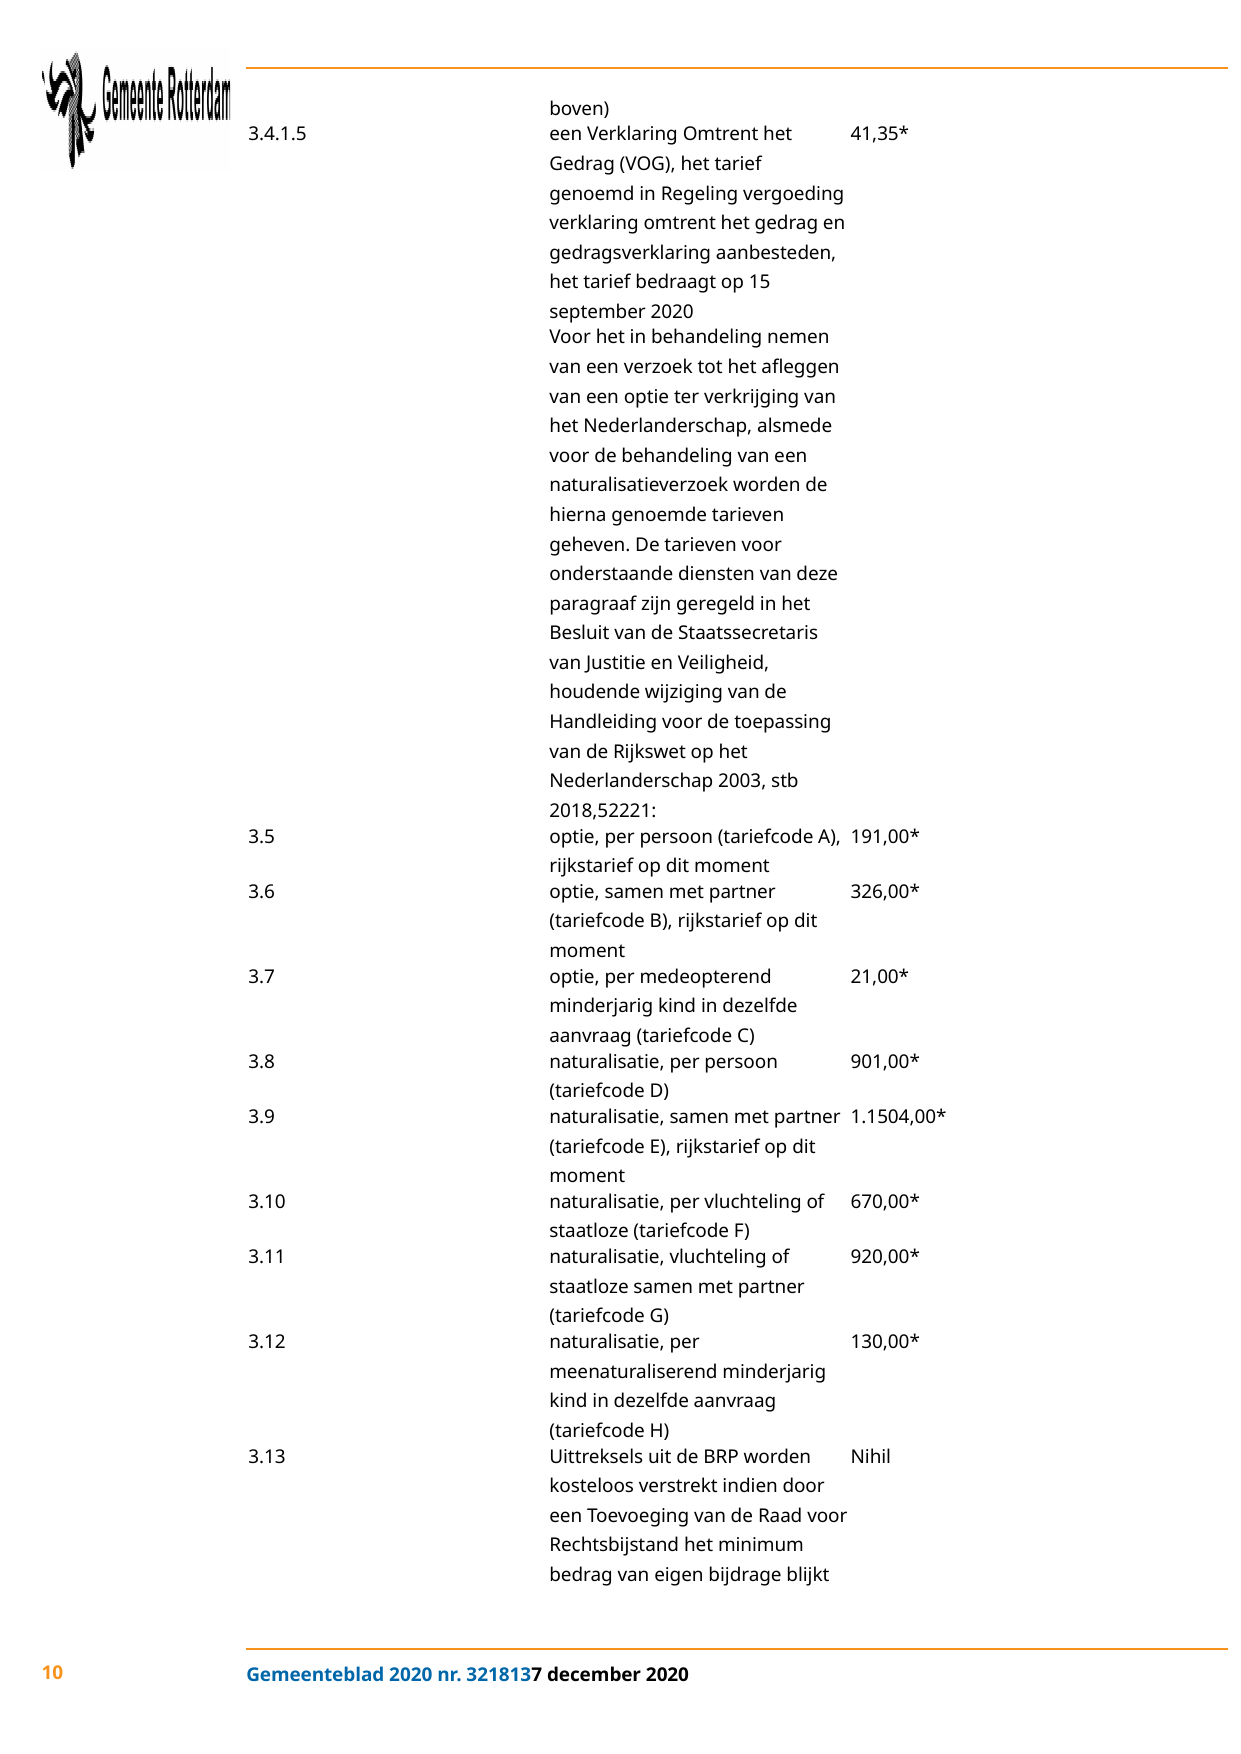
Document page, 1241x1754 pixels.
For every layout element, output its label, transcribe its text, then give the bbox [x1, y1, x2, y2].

table_cell 21,00* [850, 963, 1152, 1048]
table_cell naturalisatie, vluchteling of staatloze samen met partner (tariefcode G) [549, 1244, 850, 1328]
table_cell 3.9 [248, 1103, 549, 1188]
table_cell [248, 324, 549, 823]
table_cell 3.4.1.5 [248, 121, 549, 324]
table_cell een Verklaring Omtrent het Gedrag (VOG), het tarief genoemd in Regeling vergoeding verklaring omtrent het gedrag en gedragsverklaring aanbesteden, het tarief bedraagt op 15 september 2020 [549, 121, 850, 324]
table_cell [248, 95, 549, 121]
table_cell boven) [549, 95, 850, 121]
table_cell Voor het in behandeling nemen van een verzoek tot het afleggen van een optie ter verkrijging van het Nederlanderschap, alsmede voor de behandeling van een naturalisatieverzoek worden de hierna genoemde tarieven geheven. De tarieven voor onderstaande diensten van deze paragraaf zijn geregeld in het Besluit van de Staatssecretaris van Justitie en Veiligheid, houdende wijziging van de Handleiding voor de toepassing van de Rijkswet op het Nederlanderschap 2003, stb 2018,52221: [549, 324, 850, 823]
table_cell optie, per medeopterend minderjarig kind in dezelfde aanvraag (tariefcode C) [549, 963, 850, 1048]
table_cell naturalisatie, samen met partner (tariefcode E), rijkstarief op dit moment [549, 1103, 850, 1188]
table_cell 3.13 [248, 1443, 549, 1587]
table_cell 920,00* [850, 1244, 1152, 1328]
table_cell 326,00* [850, 878, 1152, 963]
table_cell naturalisatie, per vluchteling of staatloze (tariefcode F) [549, 1188, 850, 1243]
table_cell naturalisatie, per persoon (tariefcode D) [549, 1048, 850, 1103]
table_cell 3.8 [248, 1048, 549, 1103]
table_cell 670,00* [850, 1188, 1152, 1243]
table_cell 130,00* [850, 1328, 1152, 1443]
table_cell optie, samen met partner (tariefcode B), rijkstarief op dit moment [549, 878, 850, 963]
table_cell 191,00* [850, 823, 1152, 878]
table_cell 3.10 [248, 1188, 549, 1243]
table_cell [850, 95, 1152, 121]
table_cell Uittreksels uit de BRP worden kosteloos verstrekt indien door een Toevoeging van de Raad voor Rechtsbijstand het minimum bedrag van eigen bijdrage blijkt [549, 1443, 850, 1587]
table_cell 3.6 [248, 878, 549, 963]
table_cell 1.1504,00* [850, 1103, 1152, 1188]
table_cell [850, 324, 1152, 823]
table_cell optie, per persoon (tariefcode A), rijkstarief op dit moment [549, 823, 850, 878]
table_cell 3.11 [248, 1244, 549, 1328]
table_cell 3.7 [248, 963, 549, 1048]
table_cell naturalisatie, per meenaturaliserend minderjarig kind in dezelfde aanvraag (tariefcode H) [549, 1328, 850, 1443]
table_cell Nihil [850, 1443, 1152, 1587]
table_cell 41,35* [850, 121, 1152, 324]
table_cell 3.12 [248, 1328, 549, 1443]
table_cell 3.5 [248, 823, 549, 878]
picture [41, 47, 231, 172]
table_cell 901,00* [850, 1048, 1152, 1103]
